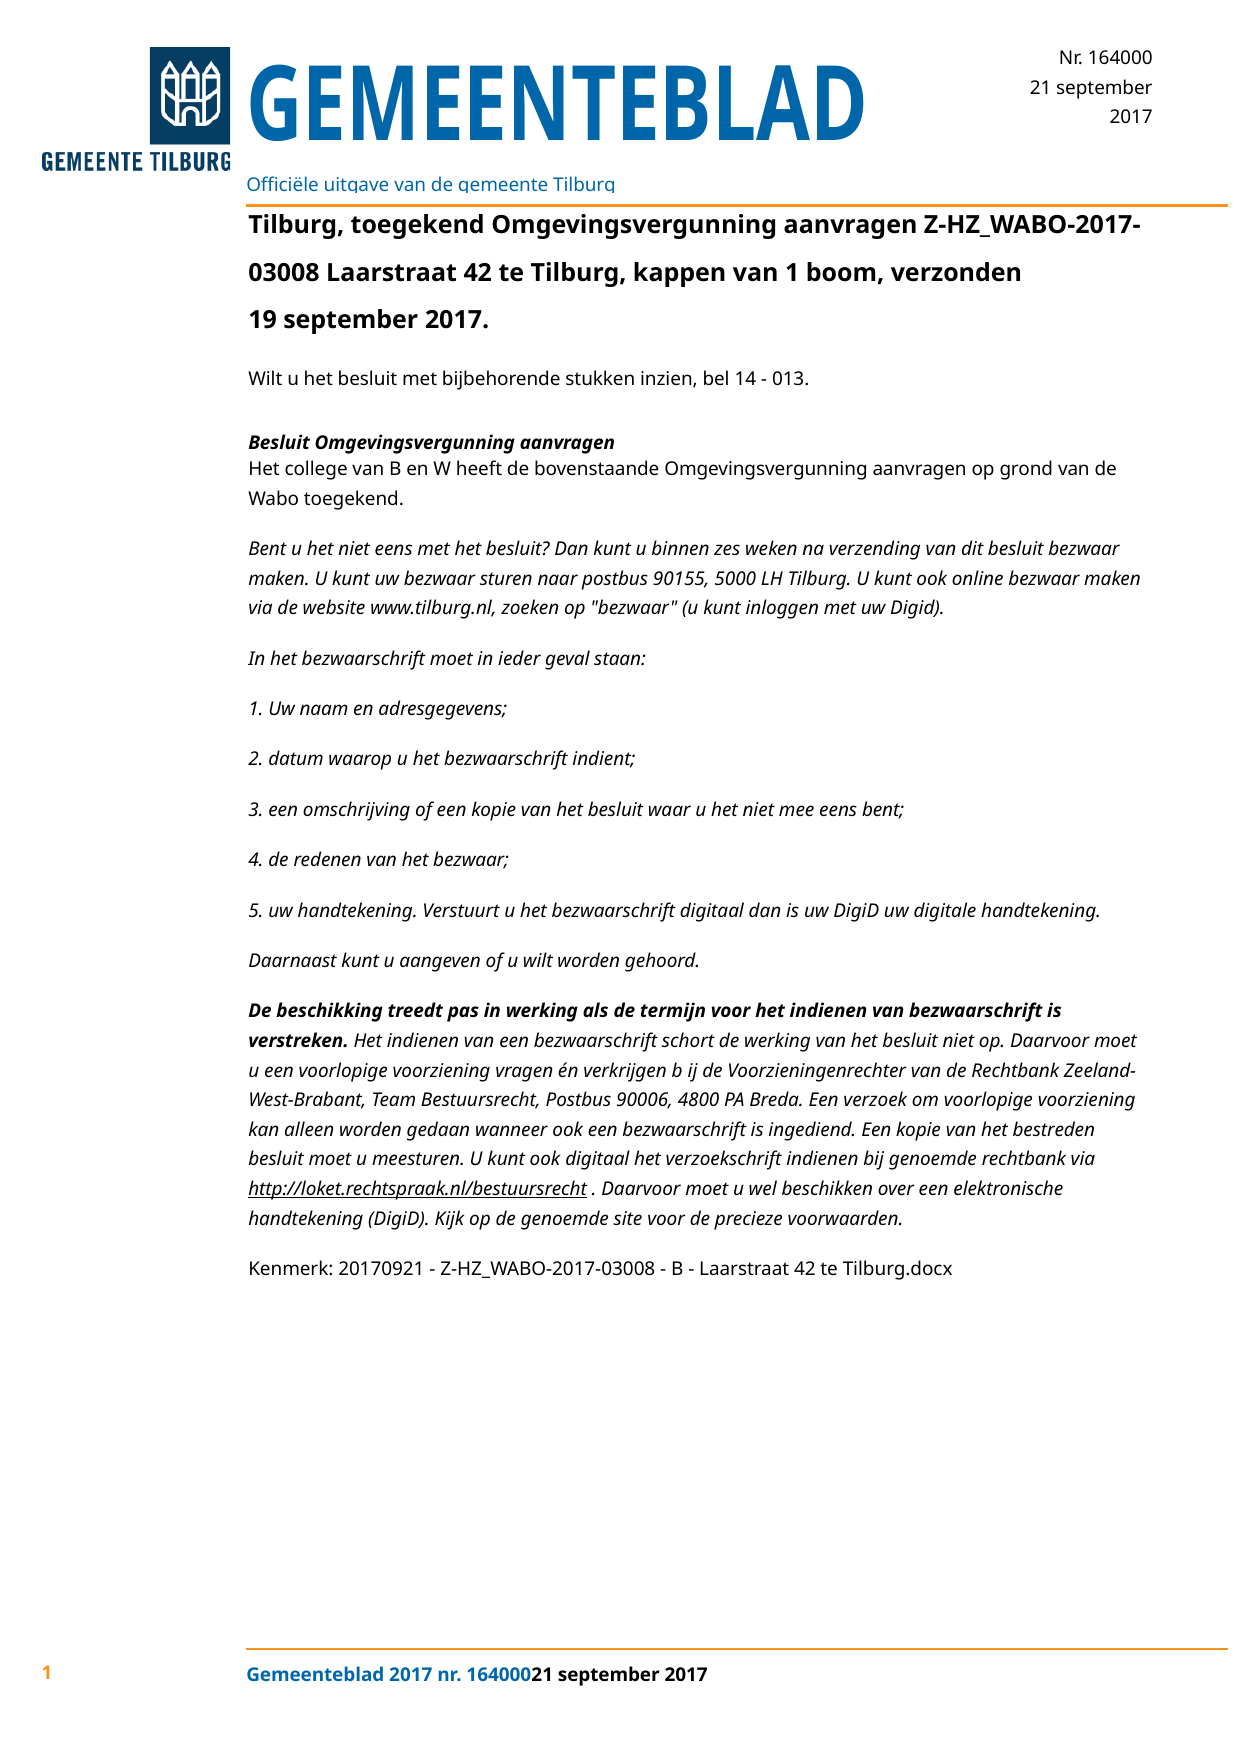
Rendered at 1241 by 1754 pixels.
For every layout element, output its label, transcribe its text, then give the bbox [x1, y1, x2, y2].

text Daarnaast kunt u aangeven of u wilt worden gehoord. [248, 947, 1152, 973]
text 2. datum waarop u het bezwaarschrift indient; [248, 746, 1152, 771]
text Het college van B en W heeft de bovenstaande Omgevingsvergunning aanvragen op grond van de Wabo toegekend. [248, 455, 1152, 511]
text 3. een omschrijving of een kopie van het besluit waar u het niet mee eens bent; [248, 796, 1152, 822]
text Kenmerk: 20170921 - Z-HZ_WABO-2017-03008 - B - Laarstraat 42 te Tilburg.docx [248, 1255, 1152, 1281]
text De beschikking treedt pas in werking als de termijn voor het indienen van bezwaarschrift is verstreken. Het indienen van een bezwaarschrift schort de werking van het besluit niet op. Daarvoor moet u een voorlopige voorziening vragen én verkrijgen b ij de Voorzieningenrechter van de Rechtbank Zeeland-West-Brabant, Team Bestuursrecht, Postbus 90006, 4800 PA Breda. Een verzoek om voorlopige voorziening kan alleen worden gedaan wanneer ook een bezwaarschrift is ingediend. Een kopie van het bestreden besluit moet u meesturen. U kunt ook digitaal het verzoekschrift indienen bij genoemde rechtbank via http://loket.rechtspraak.nl/bestuursrecht . Daarvoor moet u wel beschikken over een elektronische handtekening (DigiD). Kijk op de genoemde site voor de precieze voorwaarden. [248, 998, 1152, 1231]
text 5. uw handtekening. Verstuurt u het bezwaarschrift digitaal dan is uw DigiD uw digitale handtekening. [248, 897, 1152, 923]
picture [41, 47, 231, 172]
text Bent u het niet eens met het besluit? Dan kunt u binnen zes weken na verzending van dit besluit bezwaar maken. U kunt uw bezwaar sturen naar postbus 90155, 5000 LH Tilburg. U kunt ook online bezwaar maken via de website www.tilburg.nl, zoeken op "bezwaar" (u kunt inloggen met uw Digid). [248, 535, 1152, 620]
text Besluit Omgevingsvergunning aanvragen [248, 429, 1152, 455]
text In het bezwaarschrift moet in ieder geval staan: [248, 645, 1152, 671]
text 1. Uw naam en adresgegevens; [248, 695, 1152, 721]
text Wilt u het besluit met bijbehorende stukken inzien, bel 14 - 013. [248, 366, 1152, 391]
text Tilburg, toegekend Omgevingsvergunning aanvragen Z-HZ_WABO-2017-03008 Laarstraat 42 te Tilburg, kappen van 1 boom, verzonden 19 september 2017. [248, 207, 1152, 336]
text 4. de redenen van het bezwaar; [248, 846, 1152, 872]
